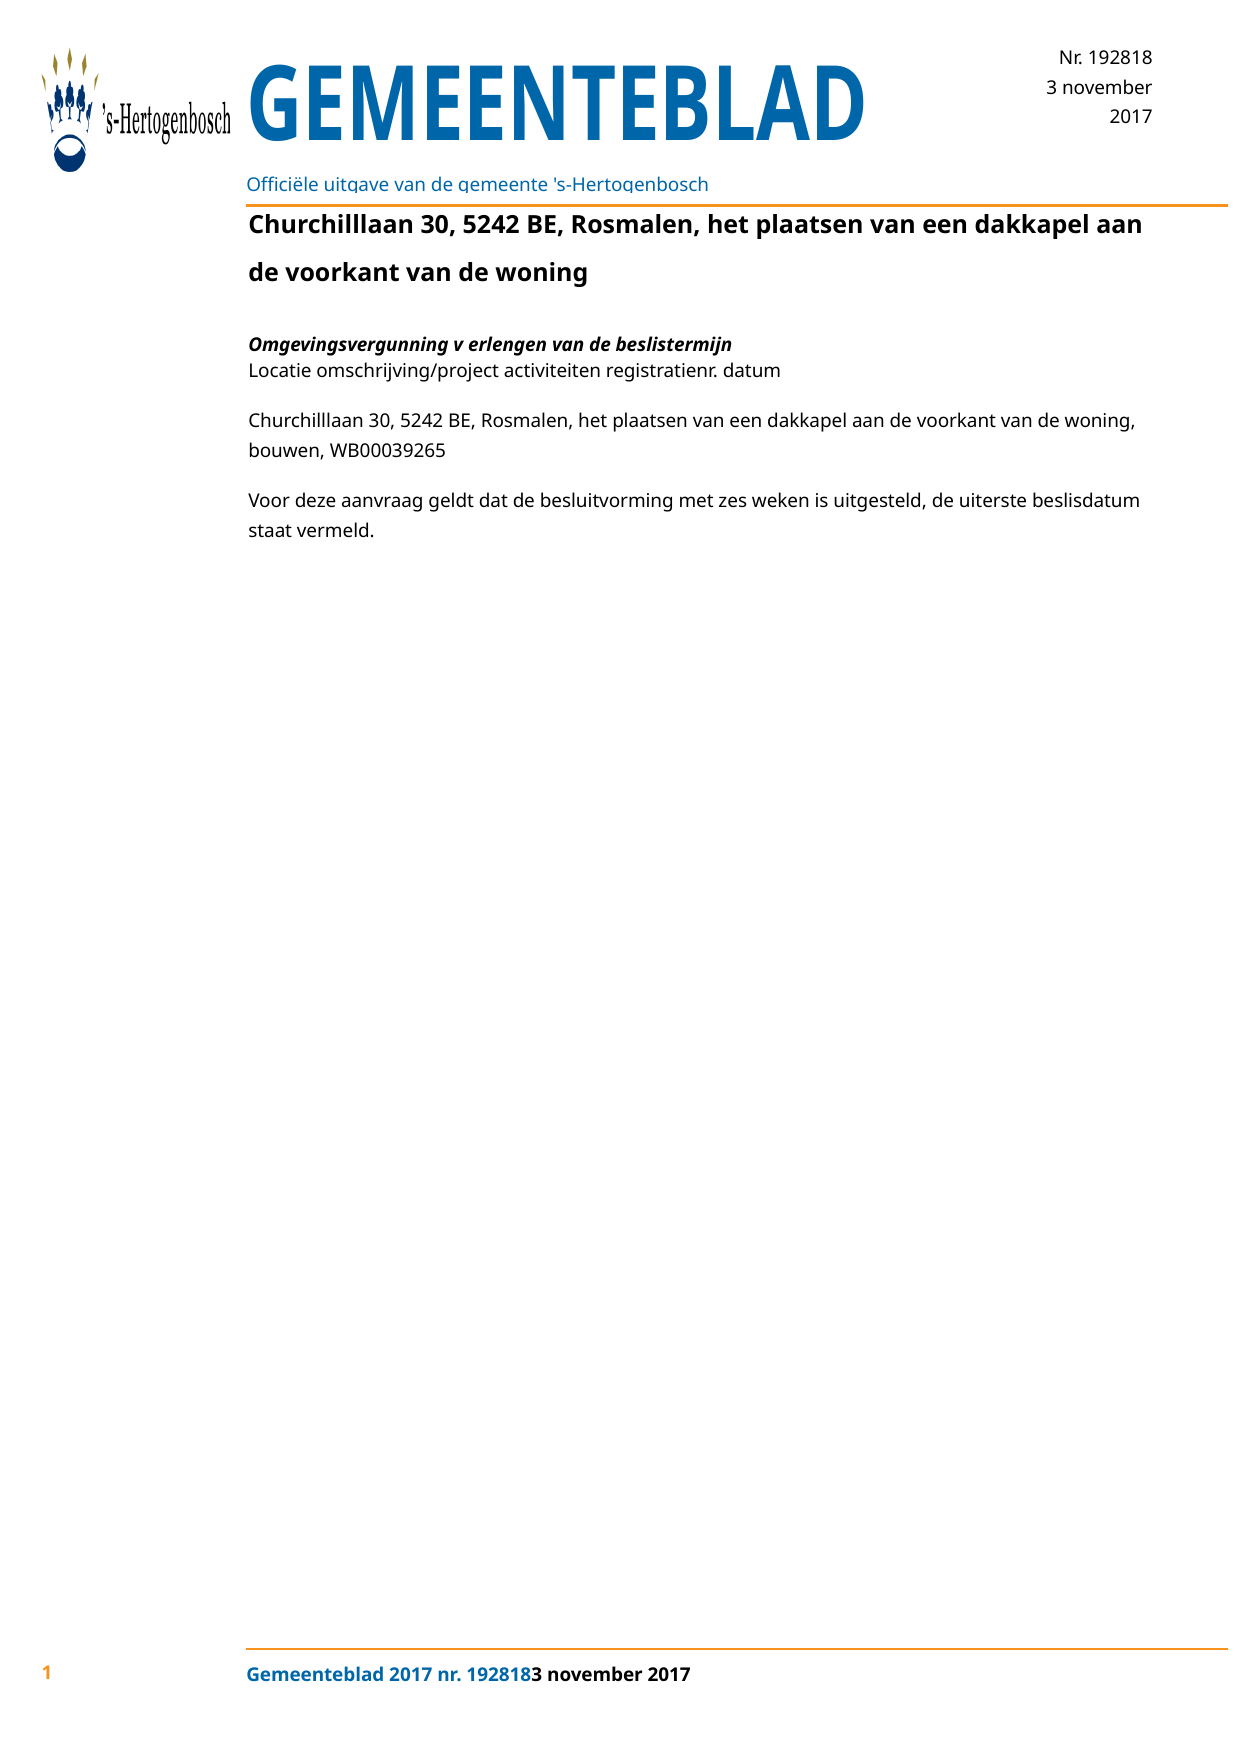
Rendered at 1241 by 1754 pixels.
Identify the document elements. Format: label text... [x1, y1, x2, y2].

text Locatie omschrijving/project activiteiten registratienr. datum [248, 357, 1152, 383]
text Omgevingsvergunning v erlengen van de beslistermijn [248, 331, 1152, 357]
text Voor deze aanvraag geldt dat de besluitvorming met zes weken is uitgesteld, de uiterste beslisdatum staat vermeld. [248, 488, 1152, 543]
picture [41, 47, 231, 172]
text Churchilllaan 30, 5242 BE, Rosmalen, het plaatsen van een dakkapel aan de voorkant van de woning, bouwen, WB00039265 [248, 408, 1152, 463]
text Churchilllaan 30, 5242 BE, Rosmalen, het plaatsen van een dakkapel aan de voorkant van de woning [248, 207, 1152, 288]
